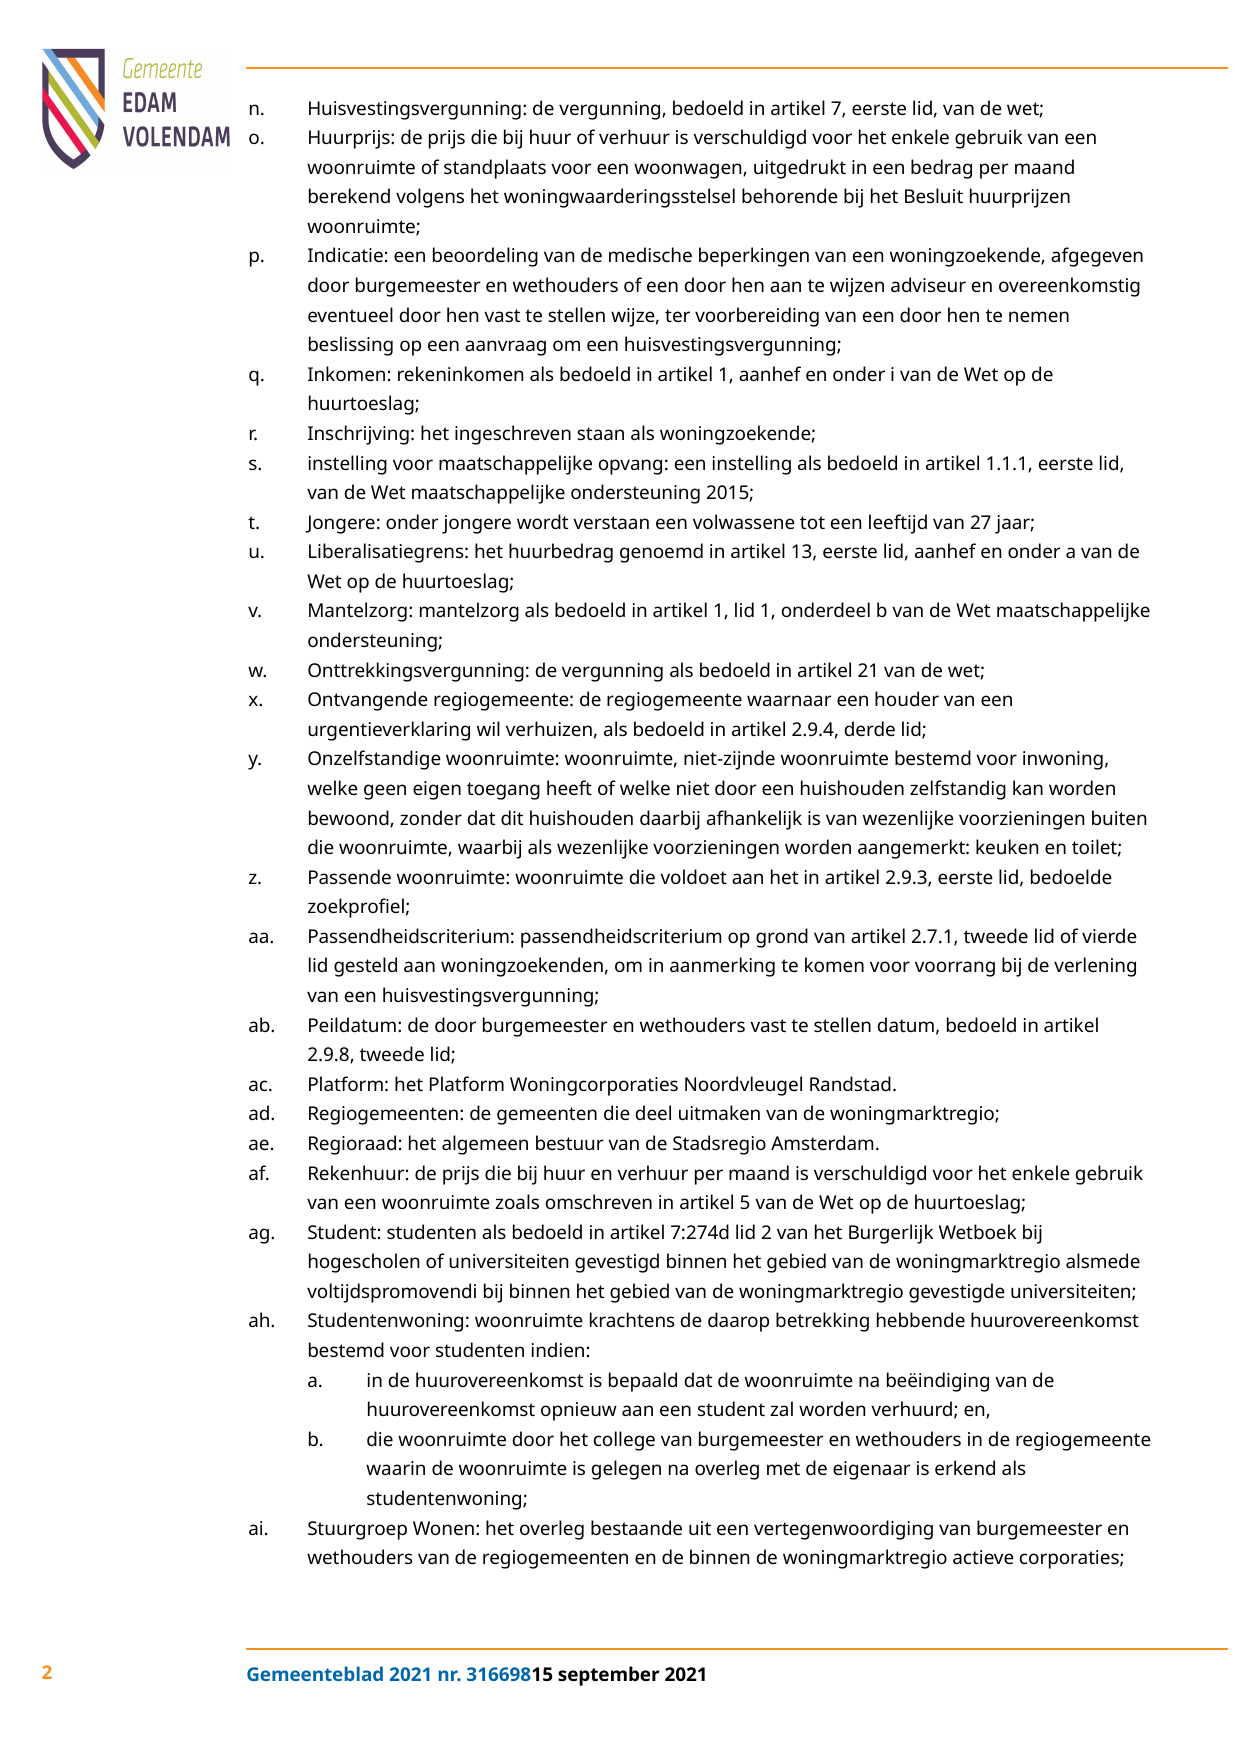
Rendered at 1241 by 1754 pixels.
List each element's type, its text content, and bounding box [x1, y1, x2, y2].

list Platform: het Platform Woningcorporaties Noordvleugel Randstad. [248, 1071, 1152, 1097]
list Mantelzorg: mantelzorg als bedoeld in artikel 1, lid 1, onderdeel b van de Wet maatschappelijke ondersteuning; [248, 598, 1152, 653]
list Inschrijving: het ingeschreven staan als woningzoekende; [248, 420, 1152, 446]
list Jongere: onder jongere wordt verstaan een volwassene tot een leeftijd van 27 jaar; [248, 509, 1152, 535]
list Liberalisatiegrens: het huurbedrag genoemd in artikel 13, eerste lid, aanhef en onder a van de Wet op de huurtoeslag; [248, 538, 1152, 594]
list Regiogemeenten: de gemeenten die deel uitmaken van de woningmarktregio; [248, 1101, 1152, 1126]
picture [41, 47, 231, 172]
list Peildatum: de door burgemeester en wethouders vast te stellen datum, bedoeld in artikel 2.9.8, tweede lid; [248, 1012, 1152, 1067]
list Huurprijs: de prijs die bij huur of verhuur is verschuldigd voor het enkele gebruik van een woonruimte of standplaats voor een woonwagen, uitgedrukt in een bedrag per maand berekend volgens het woningwaarderingsstelsel behorende bij het Besluit huurprijzen woonruimte; [248, 124, 1152, 239]
list Stuurgroep Wonen: het overleg bestaande uit een vertegenwoordiging van burgemeester en wethouders van de regiogemeenten en de binnen de woningmarktregio actieve corporaties; [248, 1515, 1152, 1570]
list Regioraad: het algemeen bestuur van de Stadsregio Amsterdam. [248, 1130, 1152, 1156]
list Inkomen: rekeninkomen als bedoeld in artikel 1, aanhef en onder i van de Wet op de huurtoeslag; [248, 361, 1152, 416]
list Onzelfstandige woonruimte: woonruimte, niet-zijnde woonruimte bestemd voor inwoning, welke geen eigen toegang heeft of welke niet door een huishouden zelfstandig kan worden bewoond, zonder dat dit huishouden daarbij afhankelijk is van wezenlijke voorzieningen buiten die woonruimte, waarbij als wezenlijke voorzieningen worden aangemerkt: keuken en toilet; [248, 746, 1152, 860]
list Studentenwoning: woonruimte krachtens de daarop betrekking hebbende huurovereenkomst bestemd voor studenten indien: [248, 1308, 1152, 1363]
list Passendheidscriterium: passendheidscriterium op grond van artikel 2.7.1, tweede lid of vierde lid gesteld aan woningzoekenden, om in aanmerking te komen voor voorrang bij de verlening van een huisvestingsvergunning; [248, 923, 1152, 1008]
list Ontvangende regiogemeente: de regiogemeente waarnaar een houder van een urgentieverklaring wil verhuizen, als bedoeld in artikel 2.9.4, derde lid; [248, 686, 1152, 742]
list Rekenhuur: de prijs die bij huur en verhuur per maand is verschuldigd voor het enkele gebruik van een woonruimte zoals omschreven in artikel 5 van de Wet op de huurtoeslag; [248, 1160, 1152, 1215]
list Student: studenten als bedoeld in artikel 7:274d lid 2 van het Burgerlijk Wetboek bij hogescholen of universiteiten gevestigd binnen het gebied van de woningmarktregio alsmede voltijdspromovendi bij binnen het gebied van de woningmarktregio gevestigde universiteiten; [248, 1219, 1152, 1304]
list instelling voor maatschappelijke opvang: een instelling als bedoeld in artikel 1.1.1, eerste lid, van de Wet maatschappelijke ondersteuning 2015; [248, 450, 1152, 505]
list Onttrekkingsvergunning: de vergunning als bedoeld in artikel 21 van de wet; [248, 657, 1152, 683]
list Indicatie: een beoordeling van de medische beperkingen van een woningzoekende, afgegeven door burgemeester en wethouders of een door hen aan te wijzen adviseur en overeenkomstig eventueel door hen vast te stellen wijze, ter voorbereiding van een door hen te nemen beslissing op een aanvraag om een huisvestingsvergunning; [248, 243, 1152, 357]
list in de huurovereenkomst is bepaald dat de woonruimte na beëindiging van de huurovereenkomst opnieuw aan een student zal worden verhuurd; en, [307, 1367, 1152, 1422]
list Huisvestingsvergunning: de vergunning, bedoeld in artikel 7, eerste lid, van de wet; [248, 95, 1152, 121]
list Passende woonruimte: woonruimte die voldoet aan het in artikel 2.9.3, eerste lid, bedoelde zoekprofiel; [248, 864, 1152, 919]
list die woonruimte door het college van burgemeester en wethouders in de regiogemeente waarin de woonruimte is gelegen na overleg met de eigenaar is erkend als studentenwoning; [307, 1426, 1152, 1511]
